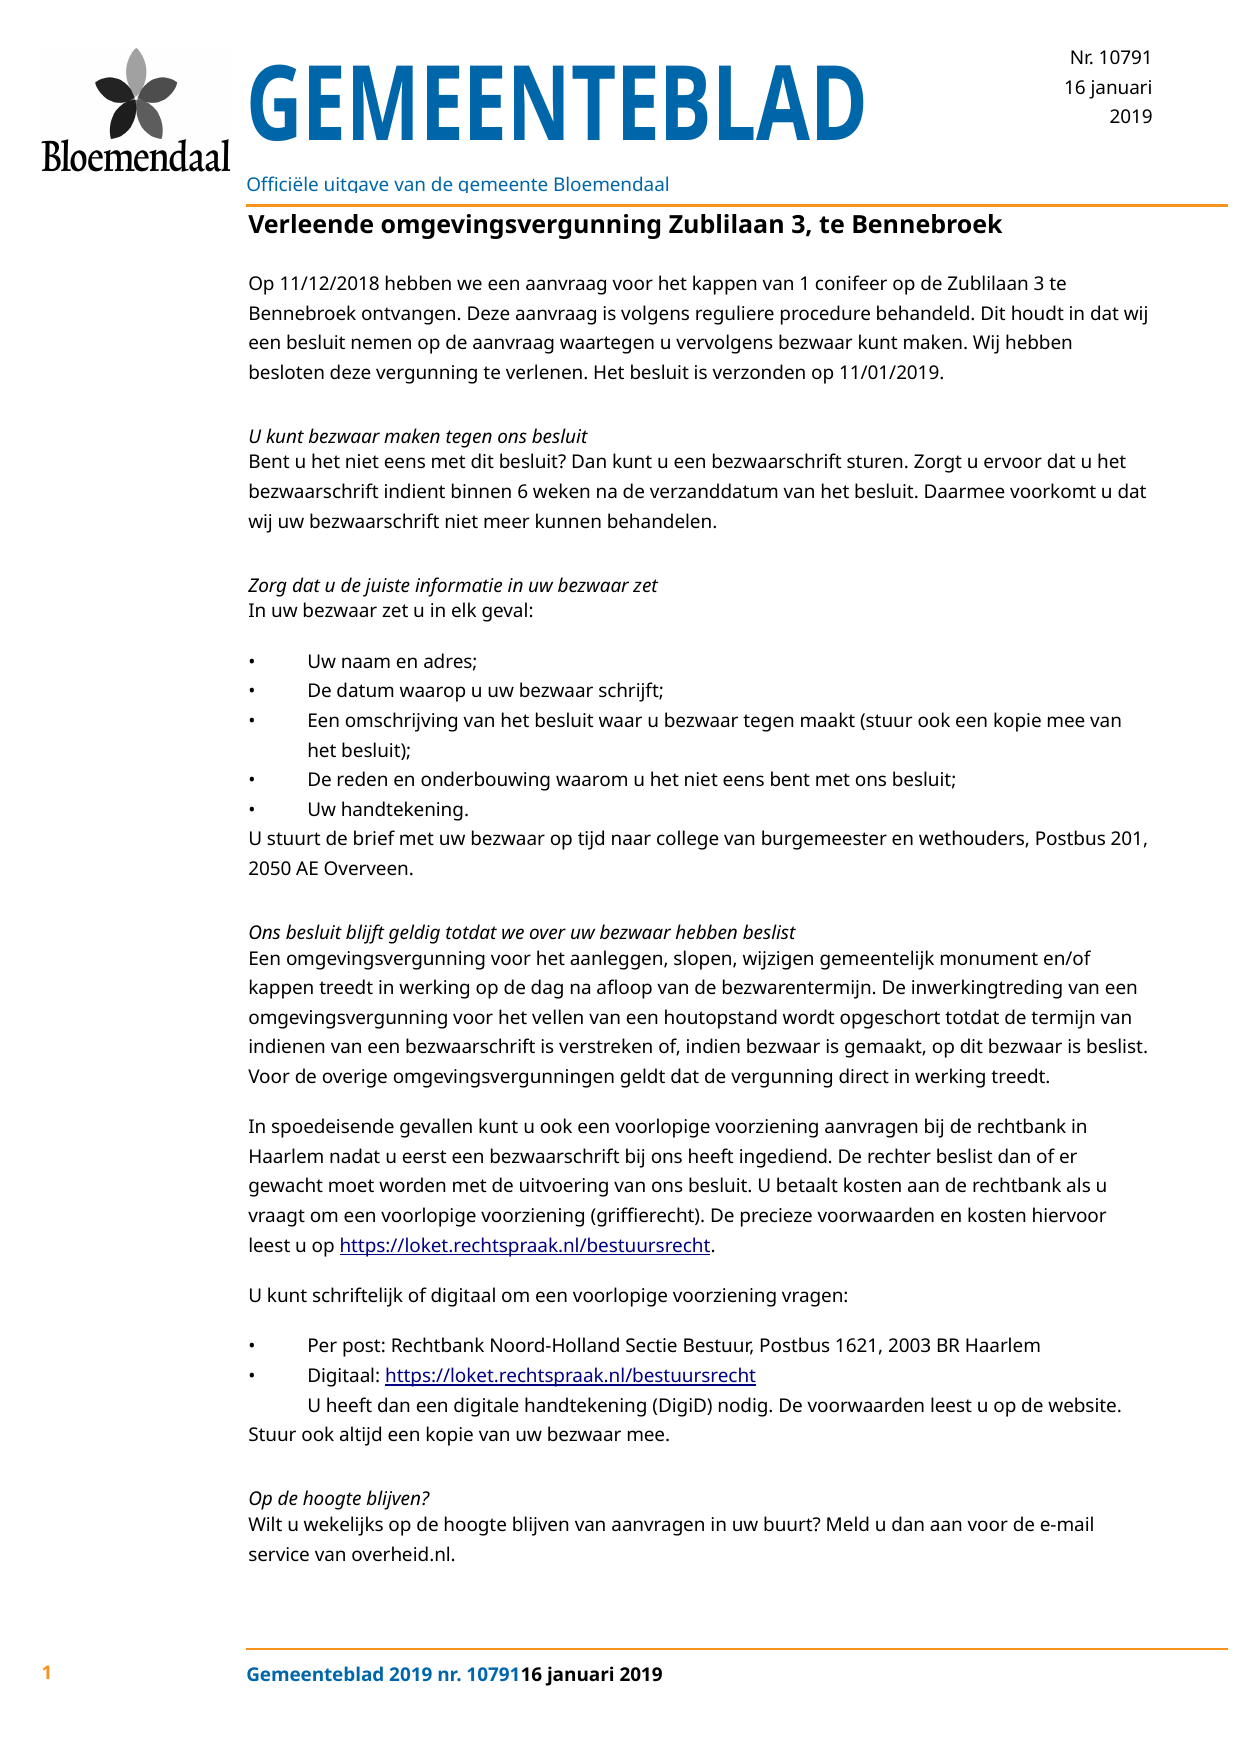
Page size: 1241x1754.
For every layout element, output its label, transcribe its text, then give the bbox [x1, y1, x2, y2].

text U stuurt de brief met uw bezwaar op tijd naar college van burgemeester en wethouders, Postbus 201, 2050 AE Overveen. [248, 826, 1152, 881]
text In uw bezwaar zet u in elk geval: [248, 598, 1152, 623]
text Ons besluit blijft geldig totdat we over uw bezwaar hebben beslist [248, 919, 1152, 945]
text Een omgevingsvergunning voor het aanleggen, slopen, wijzigen gemeentelijk monument en/of kappen treedt in werking op de dag na afloop van de bezwarentermijn. De inwerkingtreding van een omgevingsvergunning voor het vellen van een houtopstand wordt opgeschort totdat de termijn van indienen van een bezwaarschrift is verstreken of, indien bezwaar is gemaakt, op dit bezwaar is beslist. Voor de overige omgevingsvergunningen geldt dat de vergunning direct in werking treedt. [248, 945, 1152, 1089]
list U heeft dan een digitale handtekening (DigiD) nodig. De voorwaarden leest u op de website. [248, 1392, 1152, 1418]
text Op de hoogte blijven? [248, 1485, 1152, 1511]
list De datum waarop u uw bezwaar schrijft; [248, 678, 1152, 703]
picture [41, 47, 231, 172]
text Verleende omgevingsvergunning Zublilaan 3, te Bennebroek [248, 207, 1152, 241]
text Wilt u wekelijks op de hoogte blijven van aanvragen in uw buurt? Meld u dan aan voor de e-mail service van overheid.nl. [248, 1511, 1152, 1566]
text U kunt schriftelijk of digitaal om een voorlopige voorziening vragen: [248, 1282, 1152, 1308]
list Een omschrijving van het besluit waar u bezwaar tegen maakt (stuur ook een kopie mee van het besluit); [248, 707, 1152, 762]
text U kunt bezwaar maken tegen ons besluit [248, 423, 1152, 449]
list Per post: Rechtbank Noord-Holland Sectie Bestuur, Postbus 1621, 2003 BR Haarlem [248, 1333, 1152, 1358]
list De reden en onderbouwing waarom u het niet eens bent met ons besluit; [248, 766, 1152, 792]
text Bent u het niet eens met dit besluit? Dan kunt u een bezwaarschrift sturen. Zorgt u ervoor dat u het bezwaarschrift indient binnen 6 weken na de verzanddatum van het besluit. Daarmee voorkomt u dat wij uw bezwaarschrift niet meer kunnen behandelen. [248, 449, 1152, 534]
text Stuur ook altijd een kopie van uw bezwaar mee. [248, 1421, 1152, 1447]
list Uw handtekening. [248, 796, 1152, 822]
list Digitaal: https://loket.rechtspraak.nl/bestuursrecht [248, 1362, 1152, 1388]
text Op 11/12/2018 hebben we een aanvraag voor het kappen van 1 conifeer op de Zublilaan 3 te Bennebroek ontvangen. Deze aanvraag is volgens reguliere procedure behandeld. Dit houdt in dat wij een besluit nemen op de aanvraag waartegen u vervolgens bezwaar kunt maken. Wij hebben besloten deze vergunning te verlenen. Het besluit is verzonden op 11/01/2019. [248, 270, 1152, 385]
text Zorg dat u de juiste informatie in uw bezwaar zet [248, 572, 1152, 598]
text In spoedeisende gevallen kunt u ook een voorlopige voorziening aanvragen bij de rechtbank in Haarlem nadat u eerst een bezwaarschrift bij ons heeft ingediend. De rechter beslist dan of er gewacht moet worden met de uitvoering van ons besluit. U betaalt kosten aan de rechtbank als u vraagt om een voorlopige voorziening (griffierecht). De precieze voorwaarden en kosten hiervoor leest u op https://loket.rechtspraak.nl/bestuursrecht. [248, 1113, 1152, 1258]
list Uw naam en adres; [248, 648, 1152, 674]
